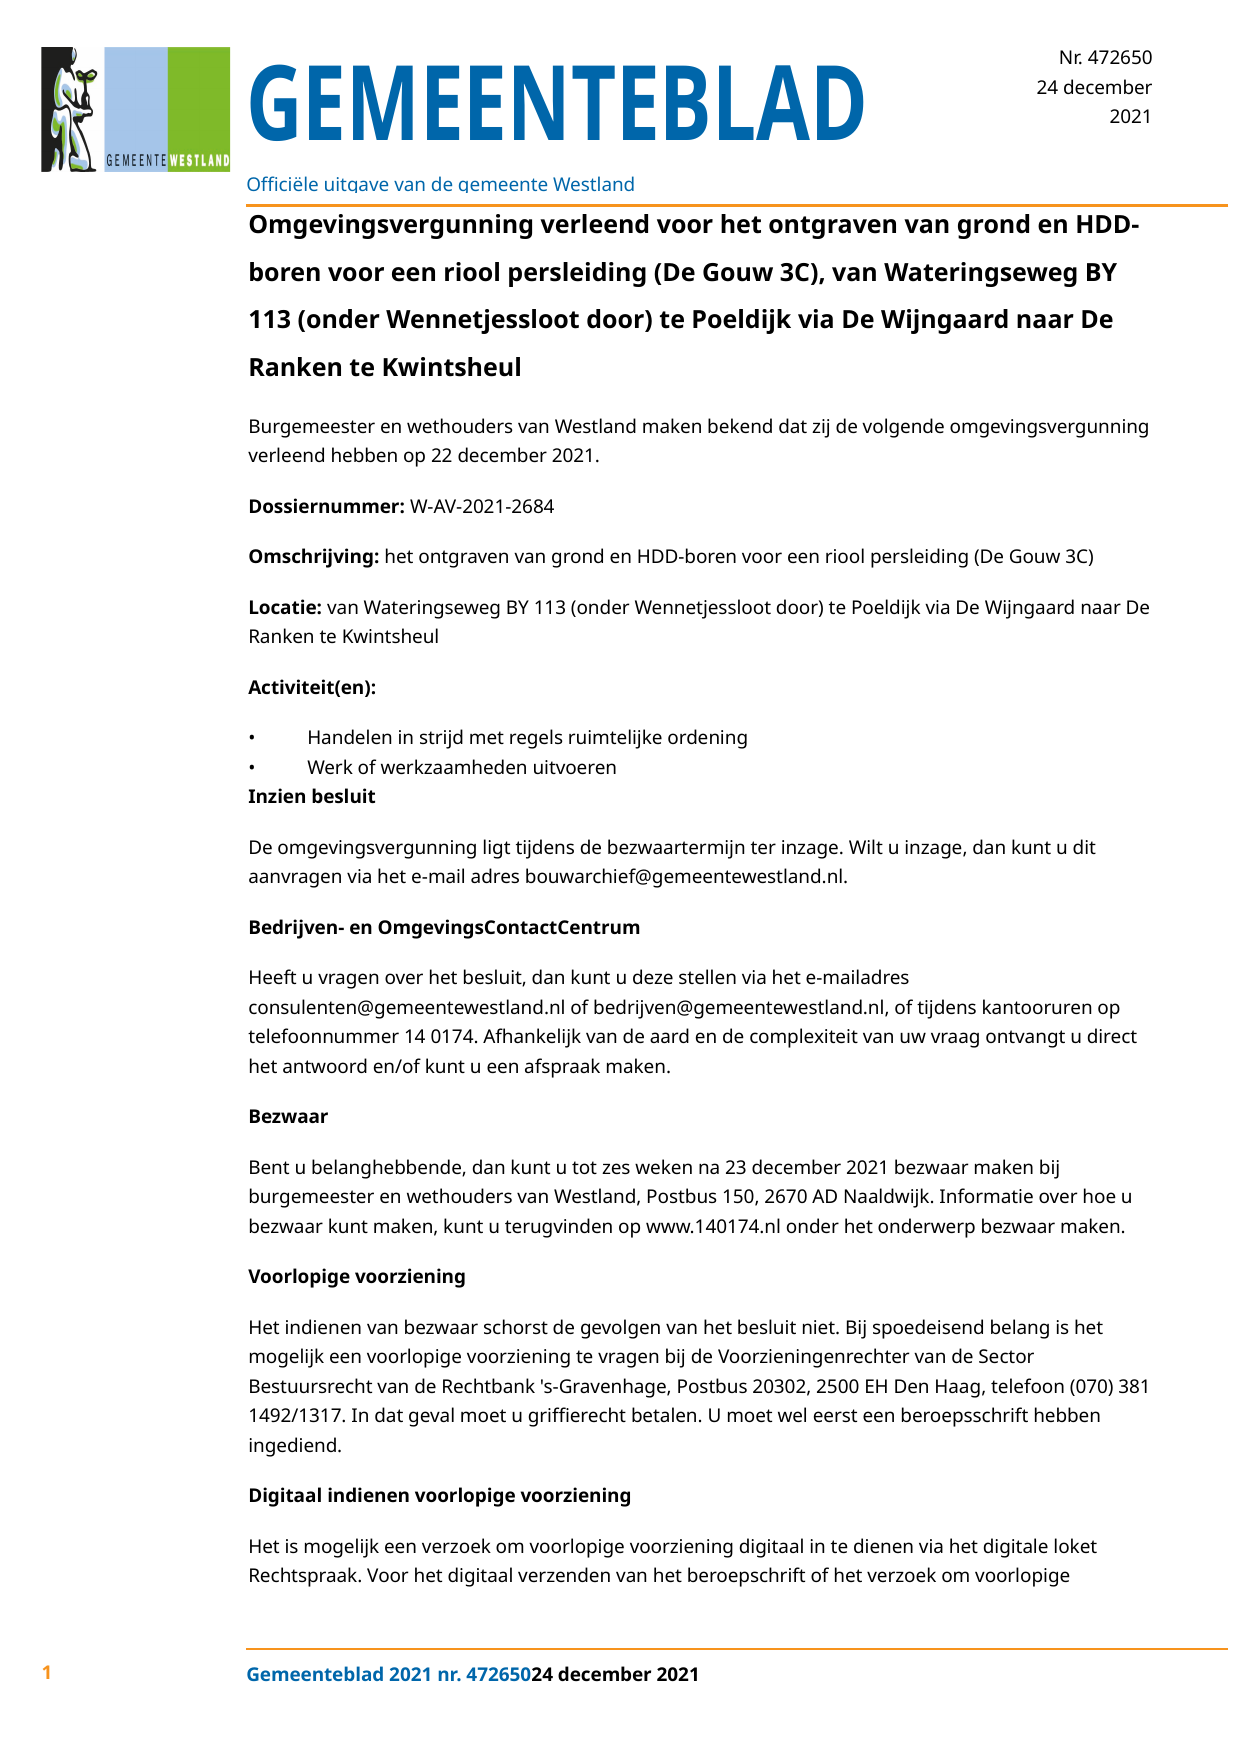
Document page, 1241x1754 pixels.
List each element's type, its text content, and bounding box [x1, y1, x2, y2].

text Heeft u vragen over het besluit, dan kunt u deze stellen via het e-mailadres consulenten@gemeentewestland.nl of bedrijven@gemeentewestland.nl, of tijdens kantooruren op telefoonnummer 14 0174. Afhankelijk van de aard en de complexiteit van uw vraag ontvangt u direct het antwoord en/of kunt u een afspraak maken. [248, 964, 1152, 1079]
text Omgevingsvergunning verleend voor het ontgraven van grond en HDD-boren voor een riool persleiding (De Gouw 3C), van Wateringseweg BY 113 (onder Wennetjessloot door) te Poeldijk via De Wijngaard naar De Ranken te Kwintsheul [248, 207, 1152, 384]
text Dossiernummer: W-AV-2021-2684 [248, 493, 1152, 519]
text De omgevingsvergunning ligt tijdens de bezwaartermijn ter inzage. Wilt u inzage, dan kunt u dit aanvragen via het e-mail adres bouwarchief@gemeentewestland.nl. [248, 834, 1152, 889]
text Bedrijven- en OmgevingsContactCentrum [248, 914, 1152, 940]
text Het indienen van bezwaar schorst de gevolgen van het besluit niet. Bij spoedeisend belang is het mogelijk een voorlopige voorziening te vragen bij de Voorzieningenrechter van de Sector Bestuursrecht van de Rechtbank 's-Gravenhage, Postbus 20302, 2500 EH Den Haag, telefoon (070) 381 1492/1317. In dat geval moet u griffierecht betalen. U moet wel eerst een beroepsschrift hebben ingediend. [248, 1314, 1152, 1458]
list Handelen in strijd met regels ruimtelijke ordening [248, 724, 1152, 750]
text Activiteit(en): [248, 674, 1152, 700]
text Locatie: van Wateringseweg BY 113 (onder Wennetjessloot door) te Poeldijk via De Wijngaard naar De Ranken te Kwintsheul [248, 594, 1152, 649]
text Digitaal indienen voorlopige voorziening [248, 1483, 1152, 1508]
text Omschrijving: het ontgraven van grond en HDD-boren voor een riool persleiding (De Gouw 3C) [248, 543, 1152, 569]
text Burgemeester en wethouders van Westland maken bekend dat zij de volgende omgevingsvergunning verleend hebben op 22 december 2021. [248, 413, 1152, 468]
text Het is mogelijk een verzoek om voorlopige voorziening digitaal in te dienen via het digitale loket Rechtspraak. Voor het digitaal verzenden van het beroepschrift of het verzoek om voorlopige [248, 1533, 1152, 1588]
list Werk of werkzaamheden uitvoeren [248, 754, 1152, 780]
picture [41, 47, 231, 172]
text Voorlopige voorziening [248, 1263, 1152, 1289]
text Bent u belanghebbende, dan kunt u tot zes weken na 23 december 2021 bezwaar maken bij burgemeester en wethouders van Westland, Postbus 150, 2670 AD Naaldwijk. Informatie over hoe u bezwaar kunt maken, kunt u terugvinden op www.140174.nl onder het onderwerp bezwaar maken. [248, 1154, 1152, 1239]
text Inzien besluit [248, 783, 1152, 809]
text Bezwaar [248, 1103, 1152, 1129]
